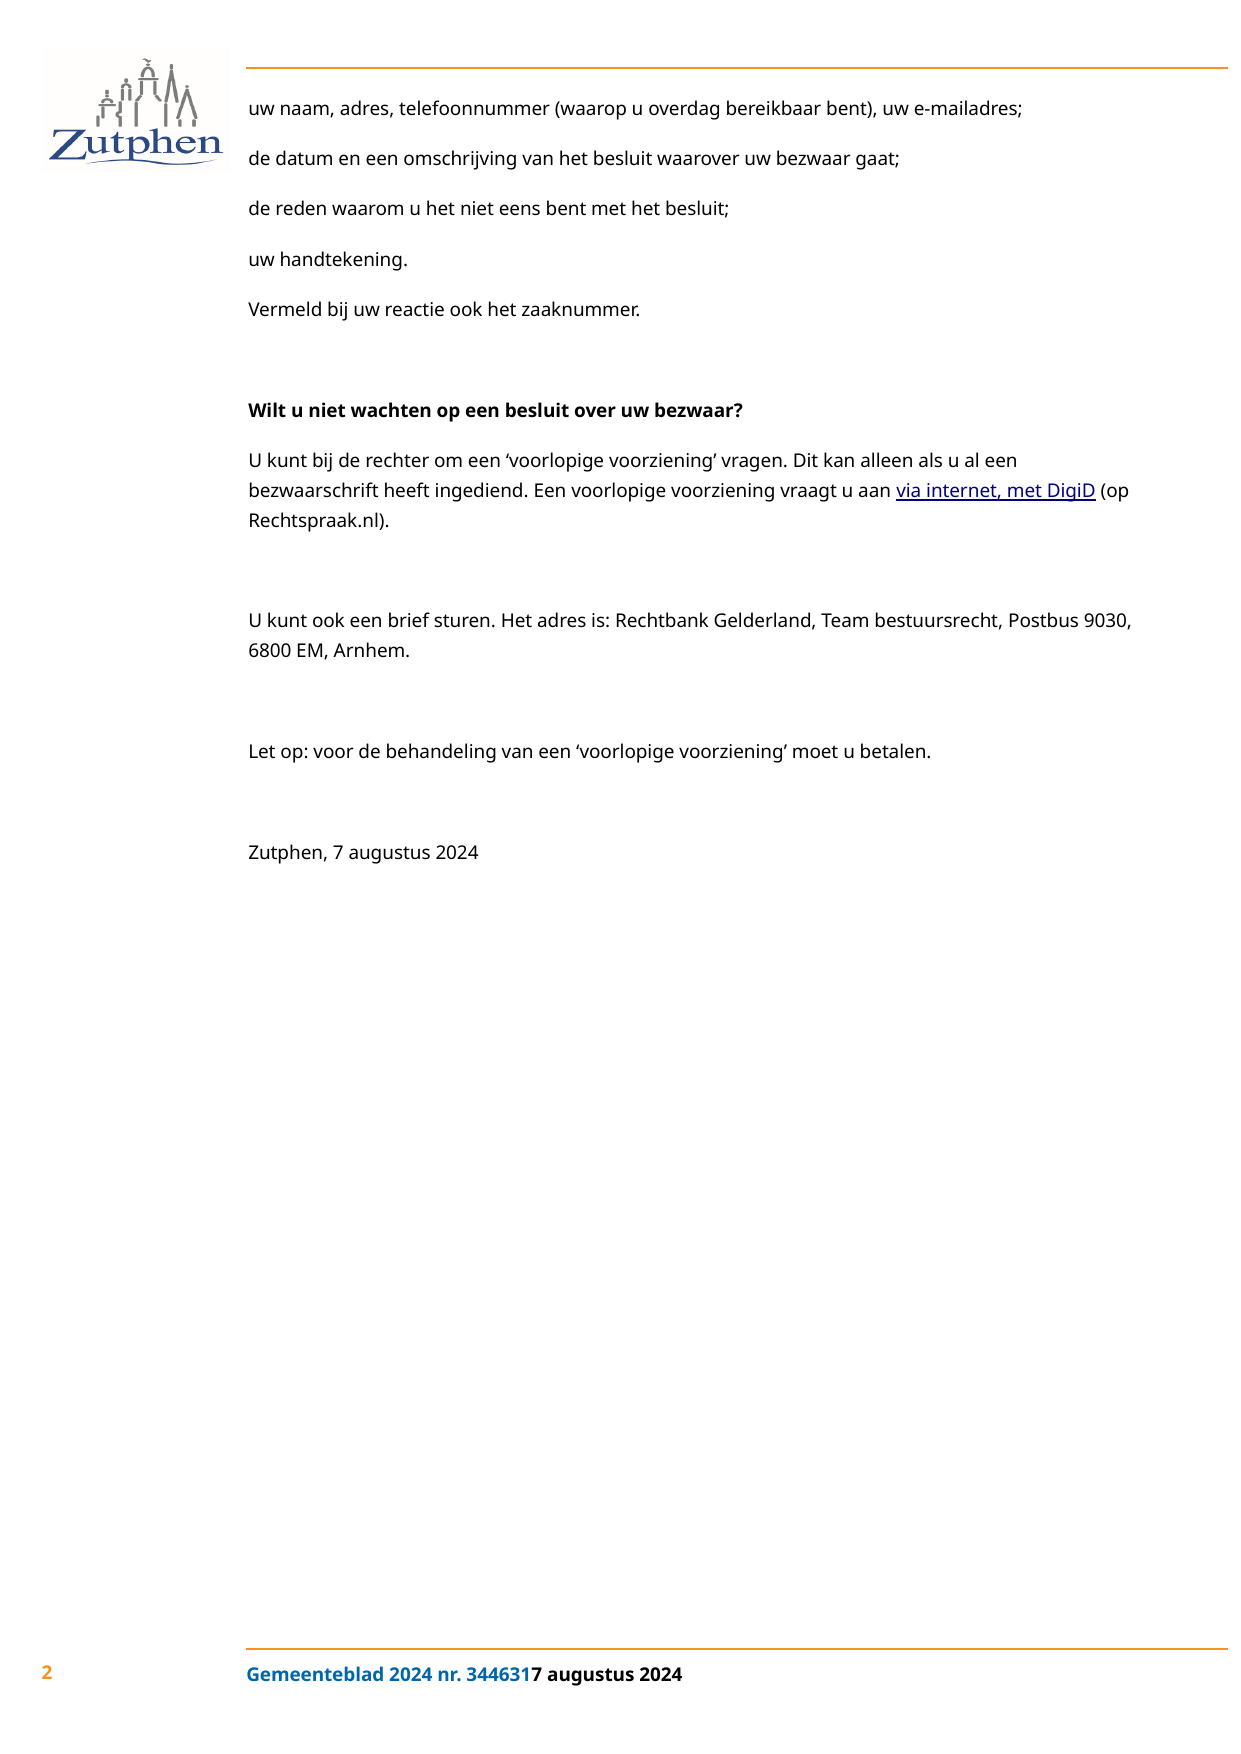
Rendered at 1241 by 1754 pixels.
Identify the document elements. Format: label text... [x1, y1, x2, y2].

text U kunt bij de rechter om een ‘voorlopige voorziening’ vragen. Dit kan alleen als u al een bezwaarschrift heeft ingediend. Een voorlopige voorziening vraagt u aan via internet, met DigiD (op Rechtspraak.nl). [248, 448, 1152, 533]
text Vermeld bij uw reactie ook het zaaknummer. [248, 296, 1152, 322]
text U kunt ook een brief sturen. Het adres is: Rechtbank Gelderland, Team bestuursrecht, Postbus 9030, 6800 EM, Arnhem. [248, 608, 1152, 663]
text uw naam, adres, telefoonnummer (waarop u overdag bereikbaar bent), uw e-mailadres; [248, 95, 1152, 121]
picture [41, 47, 231, 172]
text Zutphen, 7 augustus 2024 [248, 839, 1152, 865]
text de reden waarom u het niet eens bent met het besluit; [248, 196, 1152, 221]
text de datum en een omschrijving van het besluit waarover uw bezwaar gaat; [248, 145, 1152, 171]
text Let op: voor de behandeling van een ‘voorlopige voorziening’ moet u betalen. [248, 738, 1152, 764]
text uw handtekening. [248, 246, 1152, 272]
text Wilt u niet wachten op een besluit over uw bezwaar? [248, 397, 1152, 423]
